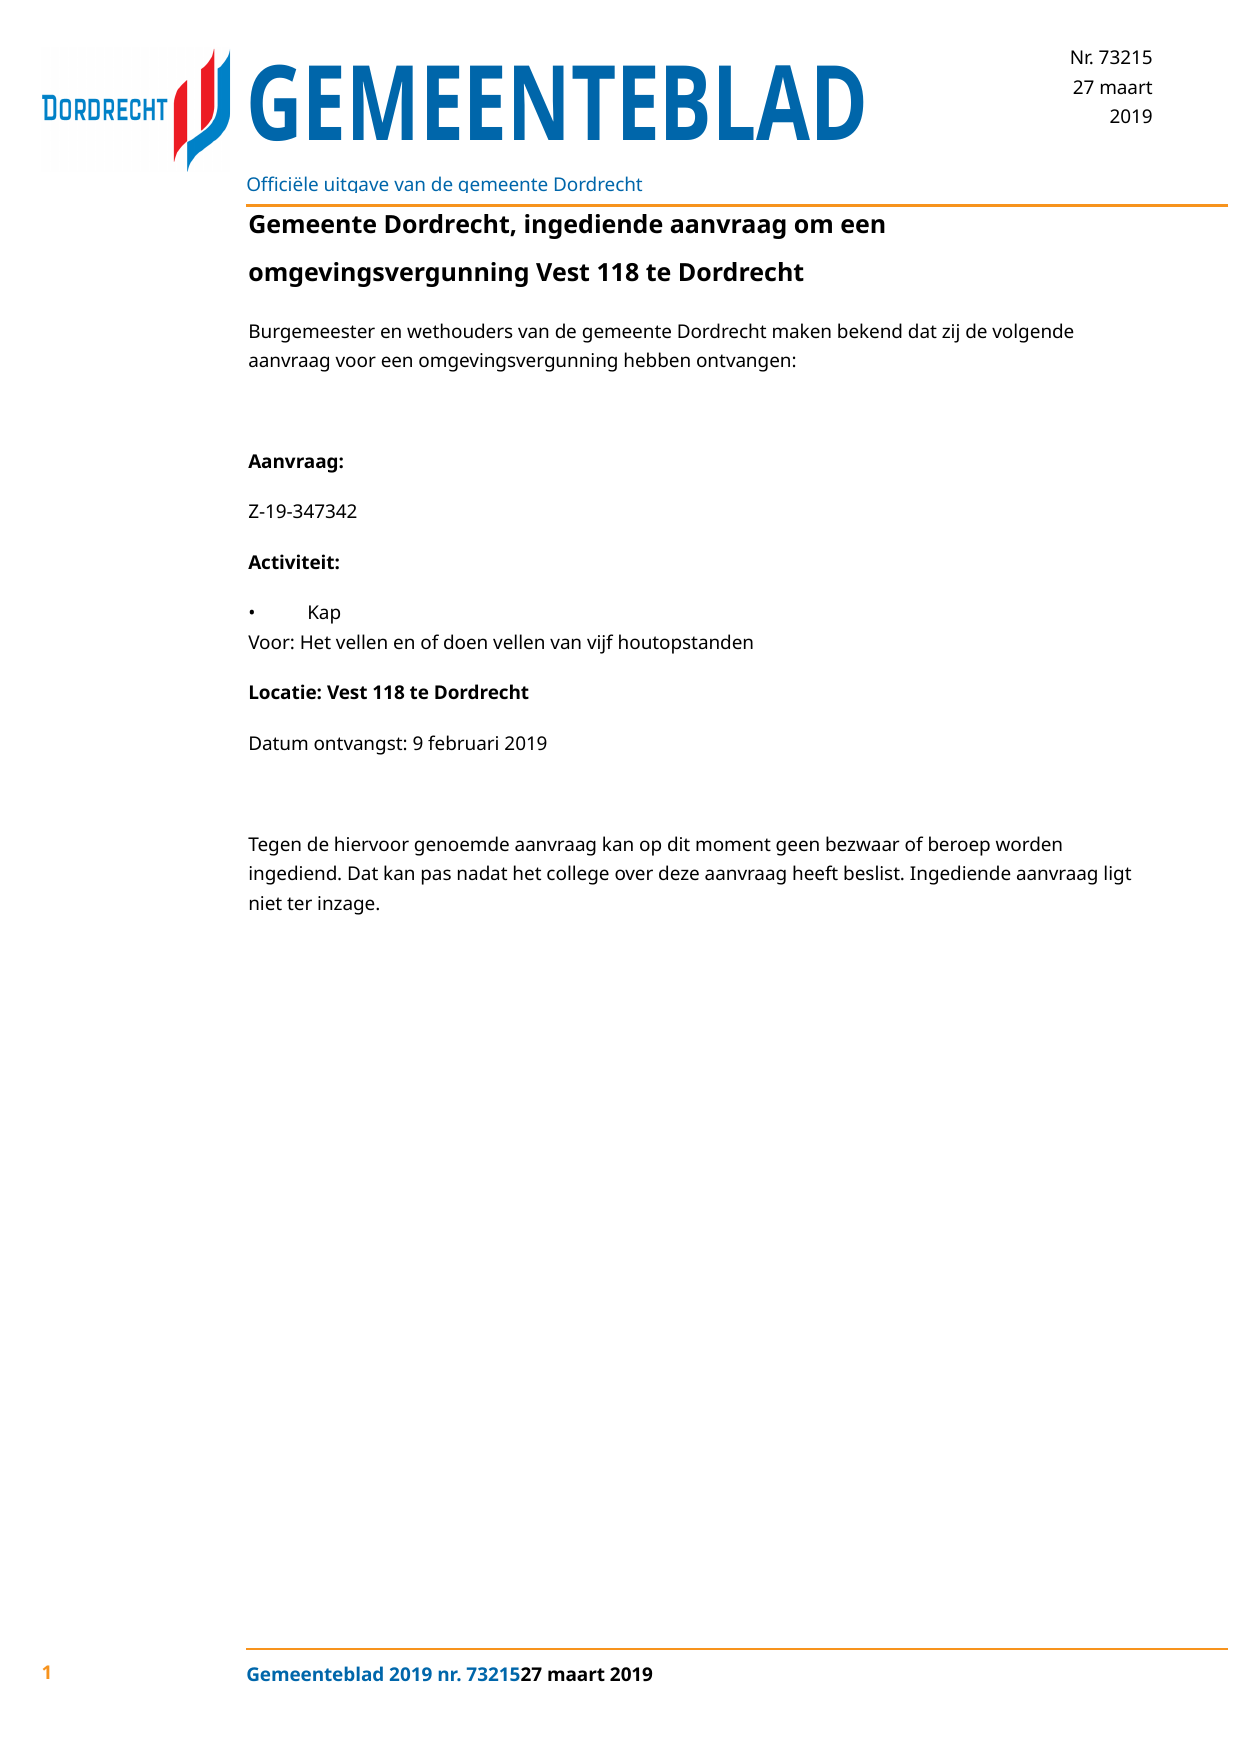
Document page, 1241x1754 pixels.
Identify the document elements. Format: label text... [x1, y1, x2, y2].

text Locatie: Vest 118 te Dordrecht [248, 679, 1152, 705]
text Aanvraag: [248, 448, 1152, 474]
text Tegen de hiervoor genoemde aanvraag kan op dit moment geen bezwaar of beroep worden ingediend. Dat kan pas nadat het college over deze aanvraag heeft beslist. Ingediende aanvraag ligt niet ter inzage. [248, 831, 1152, 916]
picture [41, 47, 231, 172]
text Z-19-347342 [248, 499, 1152, 524]
text Gemeente Dordrecht, ingediende aanvraag om een omgevingsvergunning Vest 118 te Dordrecht [248, 207, 1152, 288]
text Voor: Het vellen en of doen vellen van vijf houtopstanden [248, 629, 1152, 655]
text Datum ontvangst: 9 februari 2019 [248, 730, 1152, 756]
list Kap [248, 599, 1152, 625]
text Burgemeester en wethouders van de gemeente Dordrecht maken bekend dat zij de volgende aanvraag voor een omgevingsvergunning hebben ontvangen: [248, 318, 1152, 373]
text Activiteit: [248, 549, 1152, 575]
